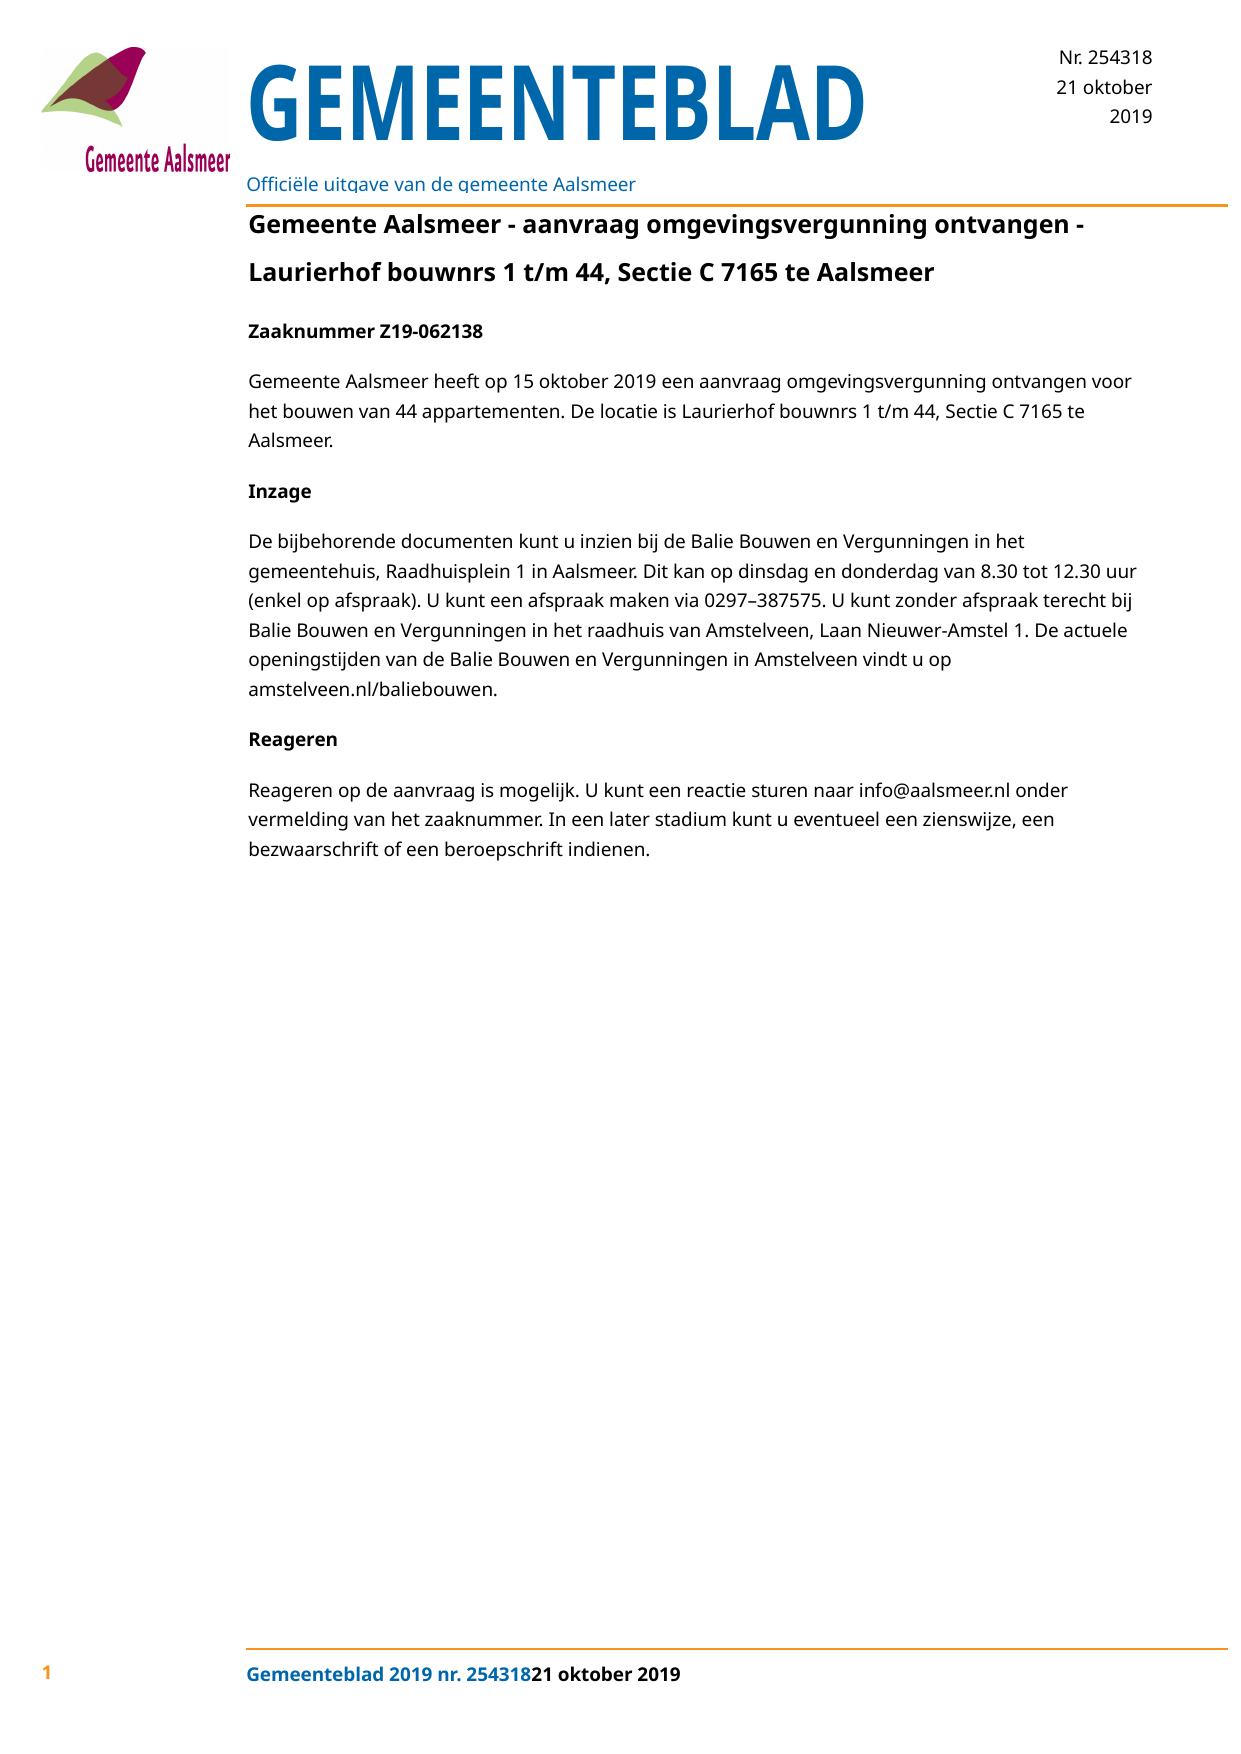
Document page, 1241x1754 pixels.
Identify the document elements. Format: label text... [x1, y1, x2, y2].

text Gemeente Aalsmeer heeft op 15 oktober 2019 een aanvraag omgevingsvergunning ontvangen voor het bouwen van 44 appartementen. De locatie is Laurierhof bouwnrs 1 t/m 44, Sectie C 7165 te Aalsmeer. [248, 368, 1152, 453]
text Zaaknummer Z19-062138 [248, 318, 1152, 344]
text Reageren [248, 727, 1152, 752]
text Gemeente Aalsmeer - aanvraag omgevingsvergunning ontvangen - Laurierhof bouwnrs 1 t/m 44, Sectie C 7165 te Aalsmeer [248, 207, 1152, 288]
text De bijbehorende documenten kunt u inzien bij de Balie Bouwen en Vergunningen in het gemeentehuis, Raadhuisplein 1 in Aalsmeer. Dit kan op dinsdag en donderdag van 8.30 tot 12.30 uur (enkel op afspraak). U kunt een afspraak maken via 0297–387575. U kunt zonder afspraak terecht bij Balie Bouwen en Vergunningen in het raadhuis van Amstelveen, Laan Nieuwer-Amstel 1. De actuele openingstijden van de Balie Bouwen en Vergunningen in Amstelveen vindt u op amstelveen.nl/baliebouwen. [248, 528, 1152, 702]
text Reageren op de aanvraag is mogelijk. U kunt een reactie sturen naar info@aalsmeer.nl onder vermelding van het zaaknummer. In een later stadium kunt u eventueel een zienswijze, een bezwaarschrift of een beroepschrift indienen. [248, 777, 1152, 862]
picture [41, 47, 231, 172]
text Inzage [248, 478, 1152, 504]
